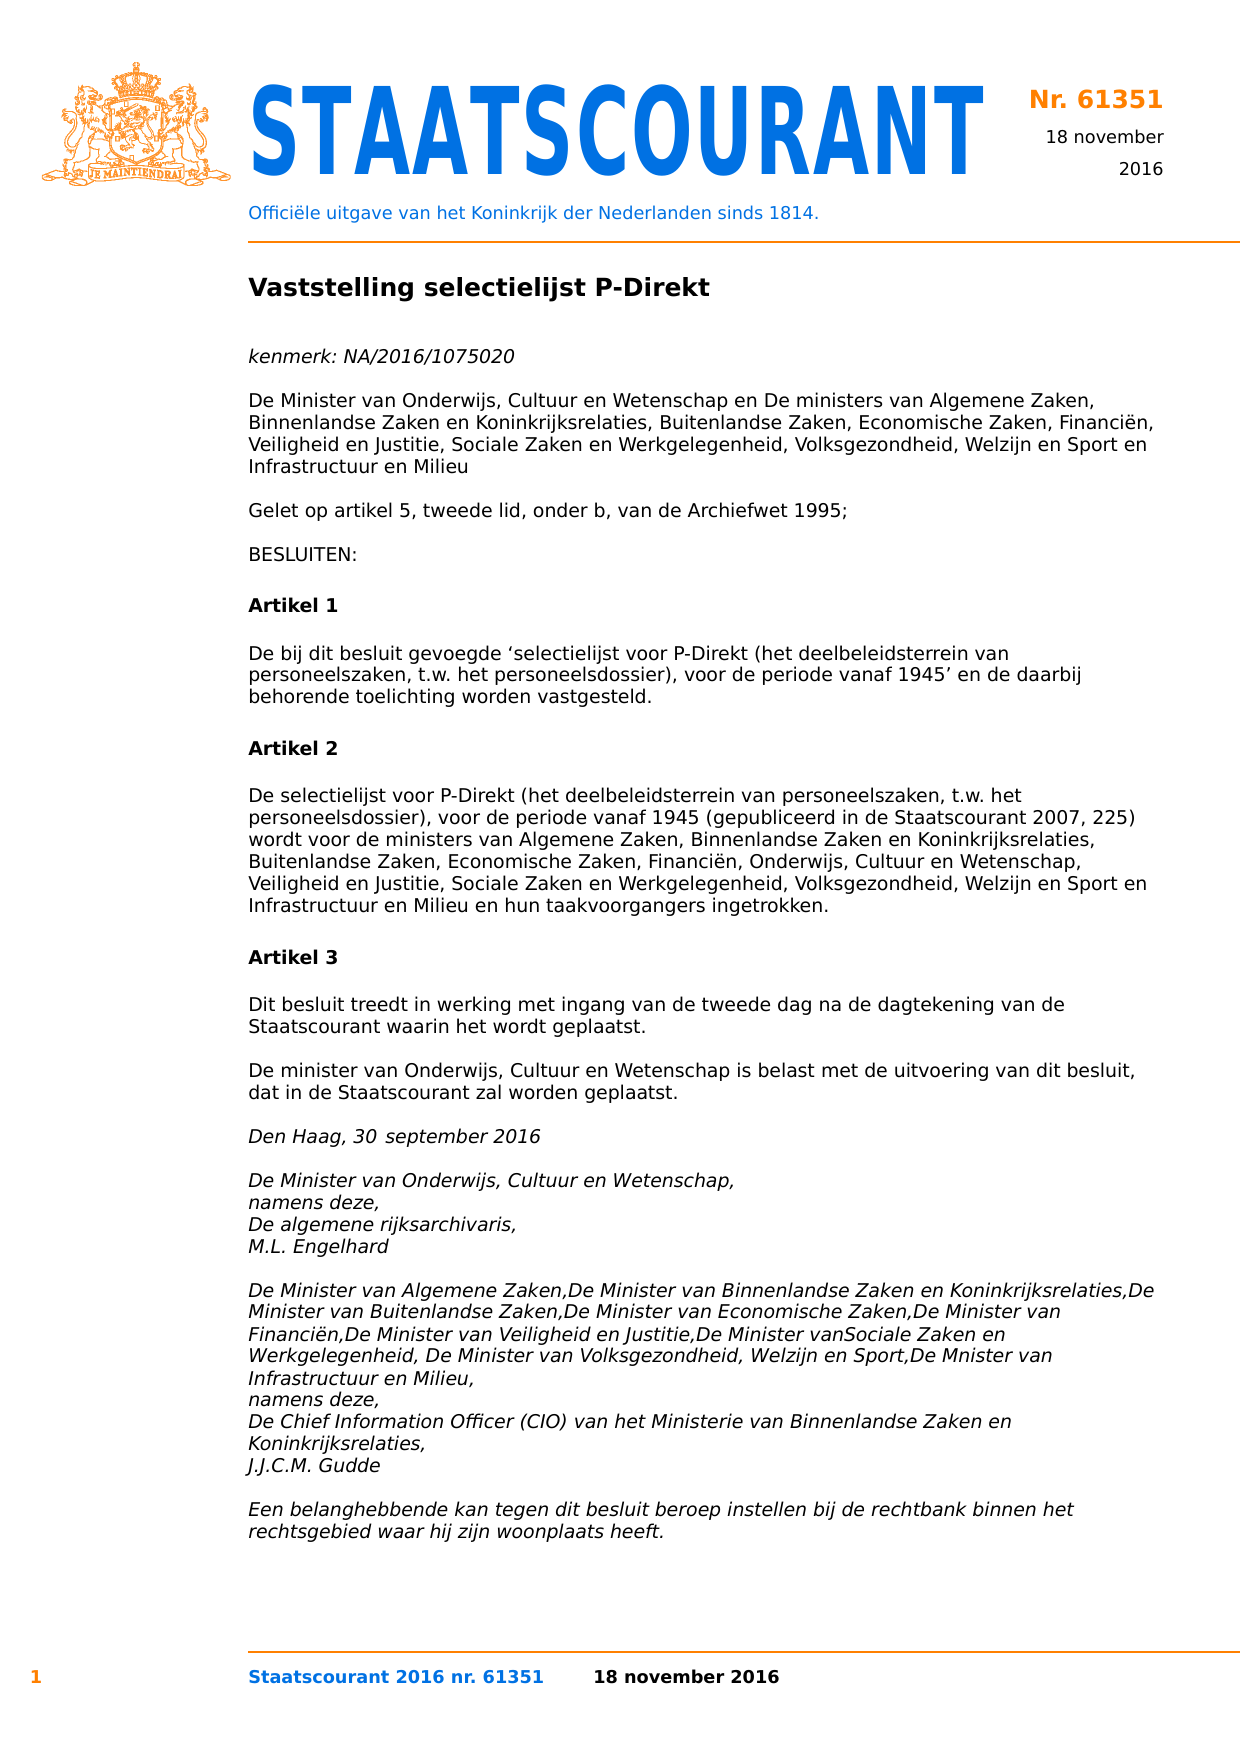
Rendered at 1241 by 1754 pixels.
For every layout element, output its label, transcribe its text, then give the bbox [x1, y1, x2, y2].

text De minister van Onderwijs, Cultuur en Wetenschap is belast met de uitvoering van dit besluit, dat in de Staatscourant zal worden geplaatst. [248, 1060, 1163, 1104]
subtitle Vaststelling selectielijst P-Direkt [248, 273, 1163, 302]
picture [41, 62, 231, 186]
text Den Haag, 30 september 2016 [248, 1126, 1163, 1148]
text De Minister van Onderwijs, Cultuur en Wetenschap, namens deze, De algemene rijksarchivaris, M.L. Engelhard [248, 1170, 1163, 1258]
table_header Nr. 61351 [998, 62, 1240, 121]
table_cell 18 november [998, 121, 1240, 153]
table_cell Officiële uitgave van het Koninkrijk der Nederlanden sinds 1814. [248, 203, 1240, 241]
text De selectielijst voor P-Direkt (het deelbeleidsterrein van personeelszaken, t.w. het personeelsdossier), voor de periode vanaf 1945 (gepubliceerd in de Staatscourant 2007, 225) wordt voor de ministers van Algemene Zaken, Binnenlandse Zaken en Koninkrijksrelaties, Buitenlandse Zaken, Economische Zaken, Financiën, Onderwijs, Cultuur en Wetenschap, Veiligheid en Justitie, Sociale Zaken en Werkgelegenheid, Volksgezondheid, Welzijn en Sport en Infrastructuur en Milieu en hun taakvoorgangers ingetrokken. [248, 785, 1163, 917]
subtitle Artikel 3 [248, 947, 1163, 969]
table_header [25, 62, 248, 241]
table_header STAATSCOURANT [248, 62, 998, 203]
text Een belanghebbende kan tegen dit besluit beroep instellen bij de rechtbank binnen het rechtsgebied waar hij zijn woonplaats heeft. [248, 1499, 1163, 1543]
text De bij dit besluit gevoegde ‘selectielijst voor P-Direkt (het deelbeleidsterrein van personeelszaken, t.w. het personeelsdossier), voor de periode vanaf 1945’ en de daarbij behorende toelichting worden vastgesteld. [248, 642, 1163, 708]
subtitle Artikel 2 [248, 738, 1163, 760]
text kenmerk: NA/2016/1075020 [248, 346, 1163, 368]
table_cell 2016 [998, 153, 1240, 203]
text De Minister van Algemene Zaken,De Minister van Binnenlandse Zaken en Koninkrijksrelaties,De Minister van Buitenlandse Zaken,De Minister van Economische Zaken,De Minister van Financiën,De Minister van Veiligheid en Justitie,De Minister vanSociale Zaken en Werkgelegenheid, De Minister van Volksgezondheid, Welzijn en Sport,De Mnister van Infrastructuur en Milieu, namens deze, De Chief Information Officer (CIO) van het Ministerie van Binnenlandse Zaken en Koninkrijksrelaties, J.J.C.M. Gudde [248, 1279, 1163, 1477]
text Gelet op artikel 5, tweede lid, onder b, van de Archiefwet 1995; [248, 499, 1163, 522]
subtitle Artikel 1 [248, 595, 1163, 617]
text BESLUITEN: [248, 543, 1163, 565]
text De Minister van Onderwijs, Cultuur en Wetenschap en De ministers van Algemene Zaken, Binnenlandse Zaken en Koninkrijksrelaties, Buitenlandse Zaken, Economische Zaken, Financiën, Veiligheid en Justitie, Sociale Zaken en Werkgelegenheid, Volksgezondheid, Welzijn en Sport en Infrastructuur en Milieu [248, 390, 1163, 478]
text Dit besluit treedt in werking met ingang van de tweede dag na de dagtekening van de Staatscourant waarin het wordt geplaatst. [248, 994, 1163, 1038]
